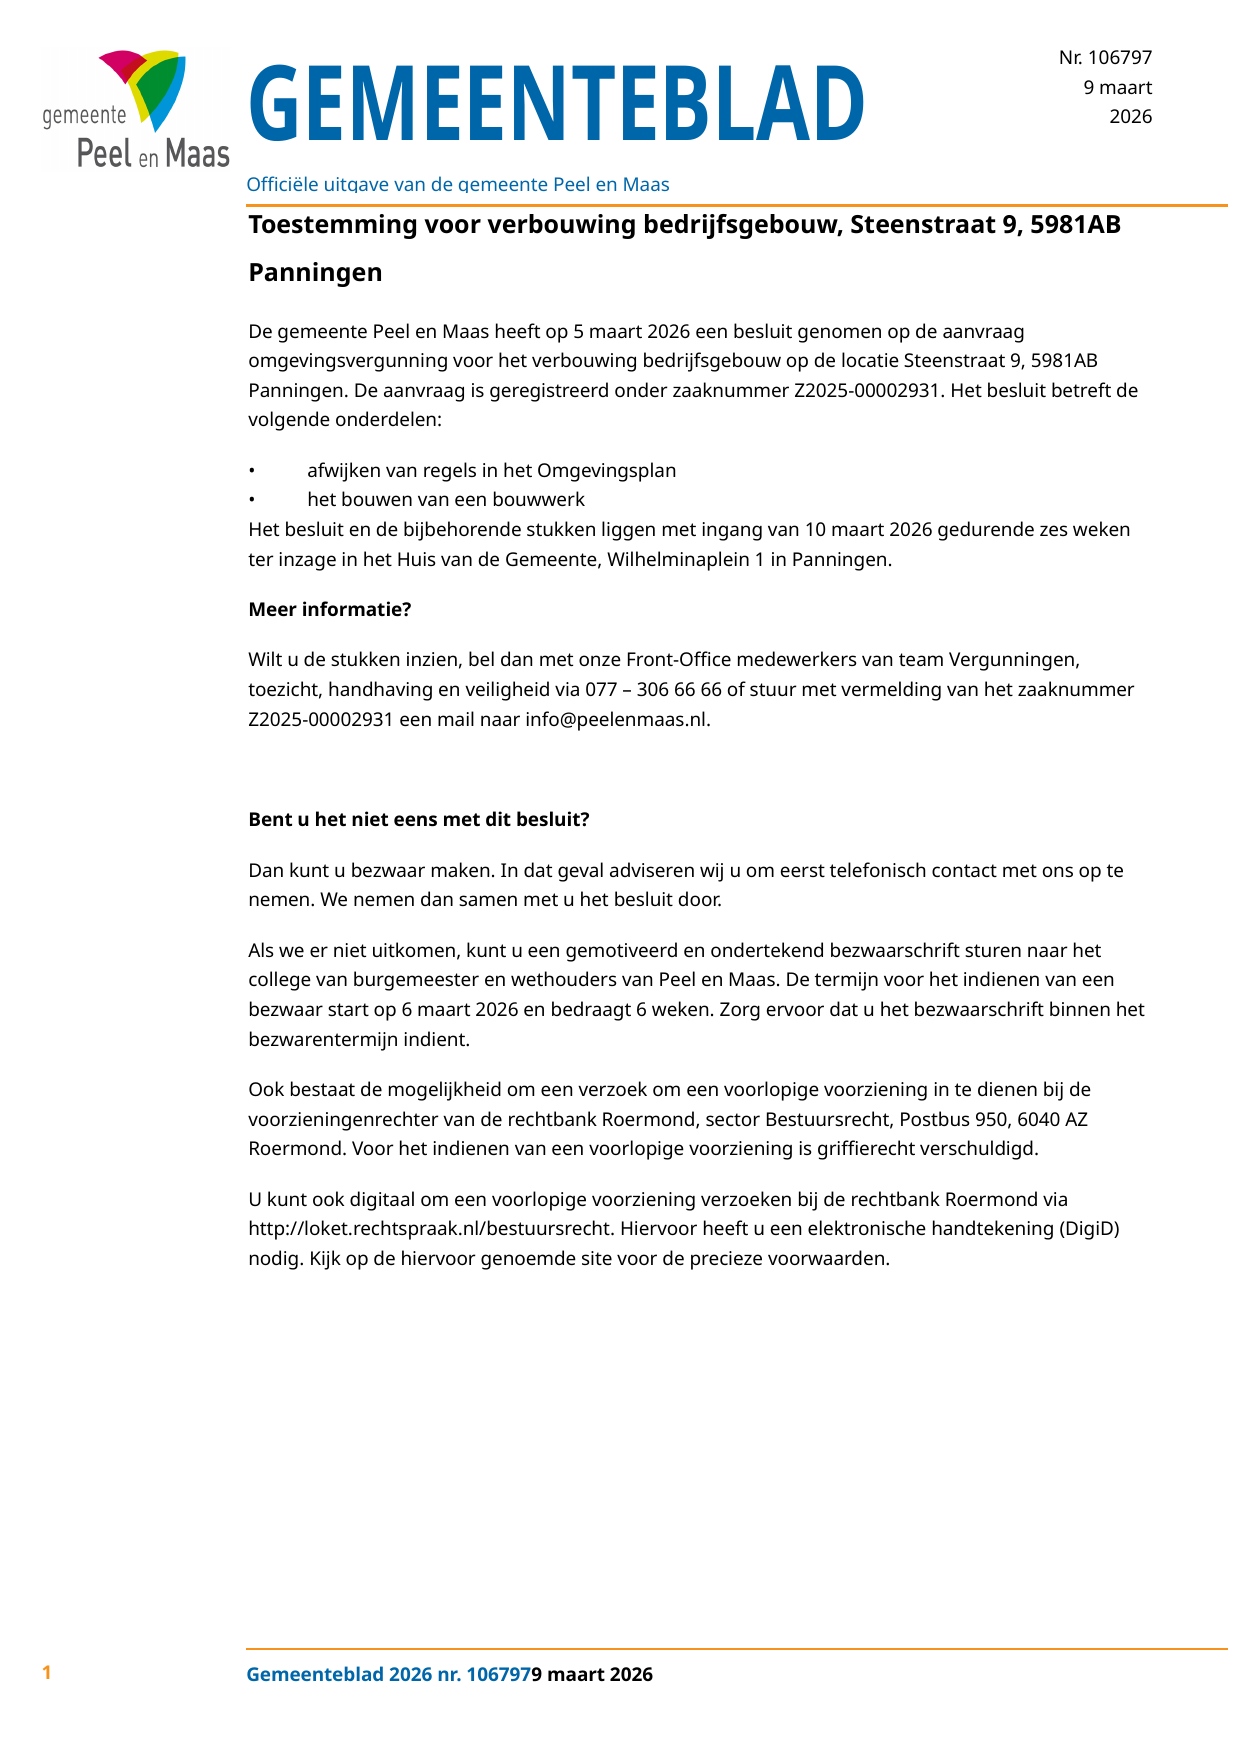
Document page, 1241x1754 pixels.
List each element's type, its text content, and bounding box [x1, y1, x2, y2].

text De gemeente Peel en Maas heeft op 5 maart 2026 een besluit genomen op de aanvraag omgevingsvergunning voor het verbouwing bedrijfsgebouw op de locatie Steenstraat 9, 5981AB Panningen. De aanvraag is geregistreerd onder zaaknummer Z2025-00002931. Het besluit betreft de volgende onderdelen: [248, 318, 1152, 432]
text Bent u het niet eens met dit besluit? [248, 807, 1152, 832]
list afwijken van regels in het Omgevingsplan [248, 457, 1152, 483]
picture [41, 47, 231, 172]
text Meer informatie? [248, 596, 1152, 622]
text Ook bestaat de mogelijkheid om een verzoek om een voorlopige voorziening in te dienen bij de voorzieningenrechter van de rechtbank Roermond, sector Bestuursrecht, Postbus 950, 6040 AZ Roermond. Voor het indienen van een voorlopige voorziening is griffierecht verschuldigd. [248, 1076, 1152, 1161]
text Wilt u de stukken inzien, bel dan met onze Front-Office medewerkers van team Vergunningen, toezicht, handhaving en veiligheid via 077 – 306 66 66 of stuur met vermelding van het zaaknummer Z2025-00002931 een mail naar info@peelenmaas.nl. [248, 647, 1152, 732]
text Als we er niet uitkomen, kunt u een gemotiveerd en ondertekend bezwaarschrift sturen naar het college van burgemeester en wethouders van Peel en Maas. De termijn voor het indienen van een bezwaar start op 6 maart 2026 en bedraagt 6 weken. Zorg ervoor dat u het bezwaarschrift binnen het bezwarentermijn indient. [248, 937, 1152, 1052]
text Dan kunt u bezwaar maken. In dat geval adviseren wij u om eerst telefonisch contact met ons op te nemen. We nemen dan samen met u het besluit door. [248, 857, 1152, 912]
text Het besluit en de bijbehorende stukken liggen met ingang van 10 maart 2026 gedurende zes weken ter inzage in het Huis van de Gemeente, Wilhelminaplein 1 in Panningen. [248, 516, 1152, 572]
text U kunt ook digitaal om een voorlopige voorziening verzoeken bij de rechtbank Roermond via http://loket.rechtspraak.nl/bestuursrecht. Hiervoor heeft u een elektronische handtekening (DigiD) nodig. Kijk op de hiervoor genoemde site voor de precieze voorwaarden. [248, 1186, 1152, 1271]
text Toestemming voor verbouwing bedrijfsgebouw, Steenstraat 9, 5981AB Panningen [248, 207, 1152, 288]
list het bouwen van een bouwwerk [248, 487, 1152, 512]
